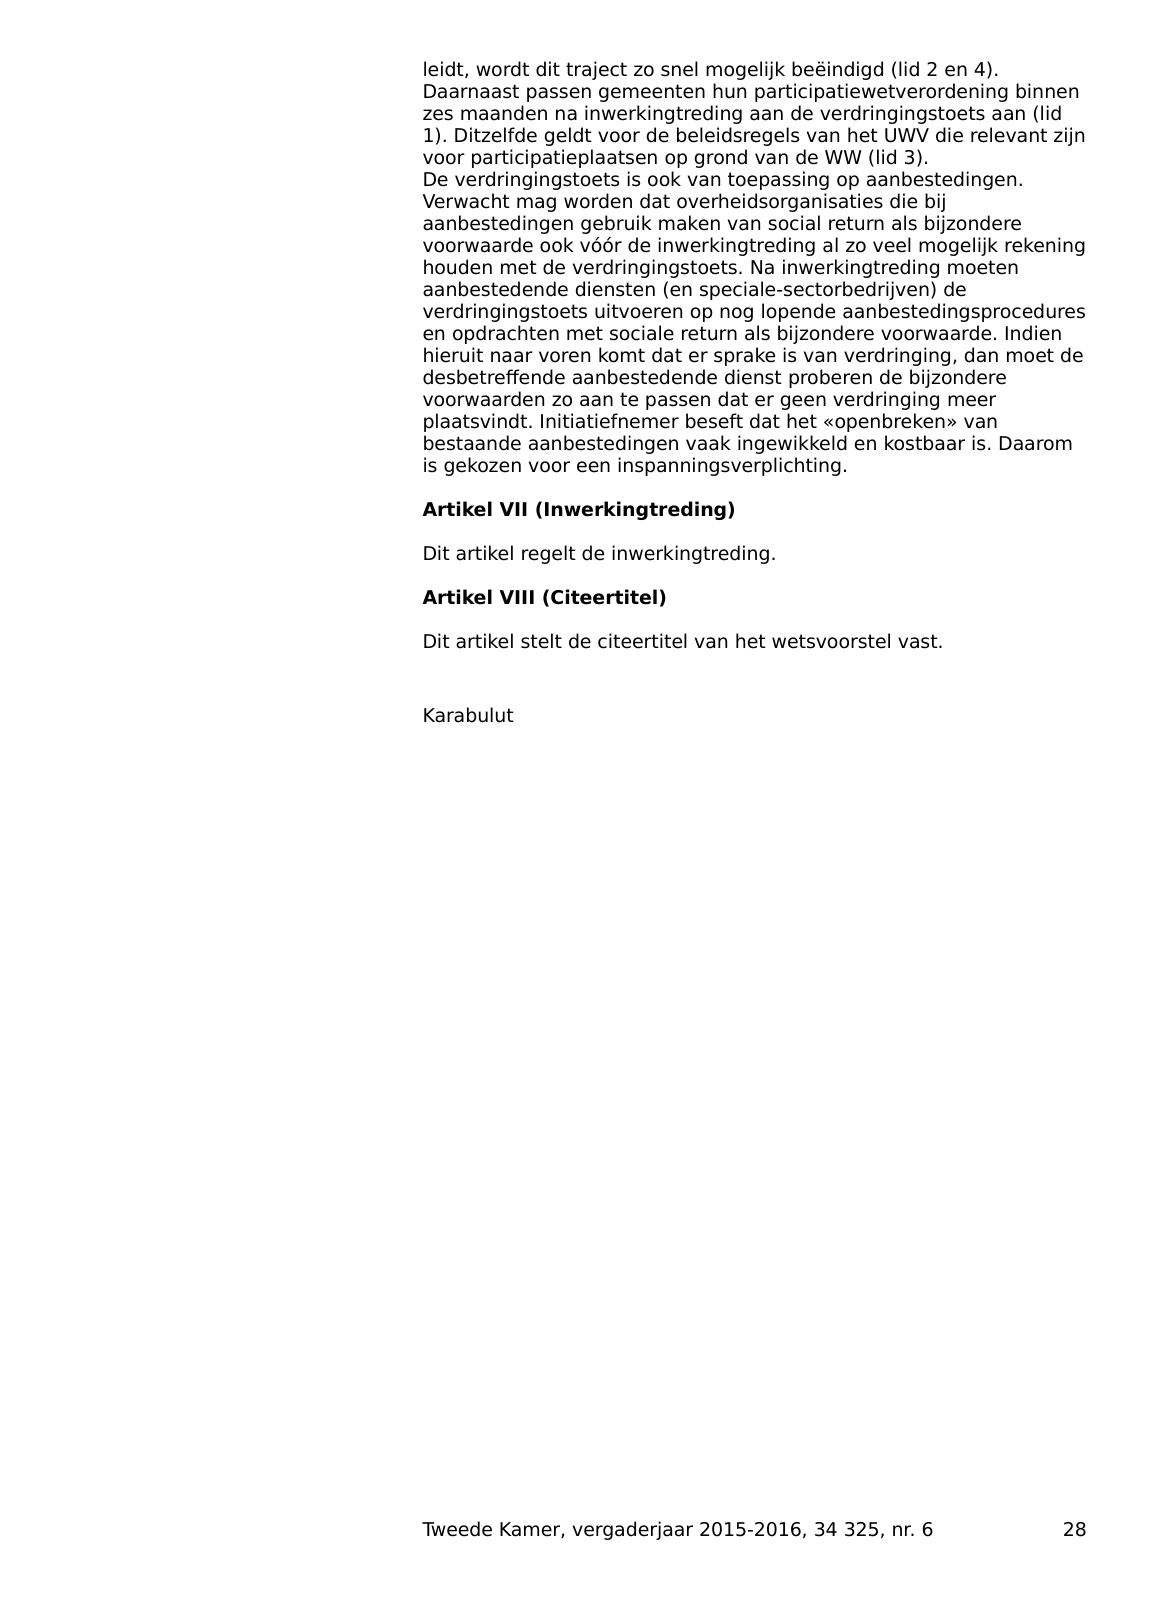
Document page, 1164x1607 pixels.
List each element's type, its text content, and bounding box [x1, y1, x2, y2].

subtitle Artikel VII (Inwerkingtreding) [422, 499, 1087, 521]
text Dit artikel regelt de inwerkingtreding. [422, 543, 1087, 565]
text leidt, wordt dit traject zo snel mogelijk beëindigd (lid 2 en 4). Daarnaast passen gemeenten hun participatiewetverordening binnen zes maanden na inwerkingtreding aan de verdringingstoets aan (lid 1). Ditzelfde geldt voor de beleidsregels van het UWV die relevant zijn voor participatieplaatsen op grond van de WW (lid 3). [422, 59, 1087, 169]
text Karabulut [422, 683, 1087, 727]
text De verdringingstoets is ook van toepassing op aanbestedingen. Verwacht mag worden dat overheidsorganisaties die bij aanbestedingen gebruik maken van social return als bijzondere voorwaarde ook vóór de inwerkingtreding al zo veel mogelijk rekening houden met de verdringingstoets. Na inwerkingtreding moeten aanbestedende diensten (en speciale-sectorbedrijven) de verdringingstoets uitvoeren op nog lopende aanbestedingsprocedures en opdrachten met sociale return als bijzondere voorwaarde. Indien hieruit naar voren komt dat er sprake is van verdringing, dan moet de desbetreffende aanbestedende dienst proberen de bijzondere voorwaarden zo aan te passen dat er geen verdringing meer plaatsvindt. Initiatiefnemer beseft dat het «openbreken» van bestaande aanbestedingen vaak ingewikkeld en kostbaar is. Daarom is gekozen voor een inspanningsverplichting. [422, 169, 1087, 477]
subtitle Artikel VIII (Citeertitel) [422, 587, 1087, 609]
text Dit artikel stelt de citeertitel van het wetsvoorstel vast. [422, 631, 1087, 653]
